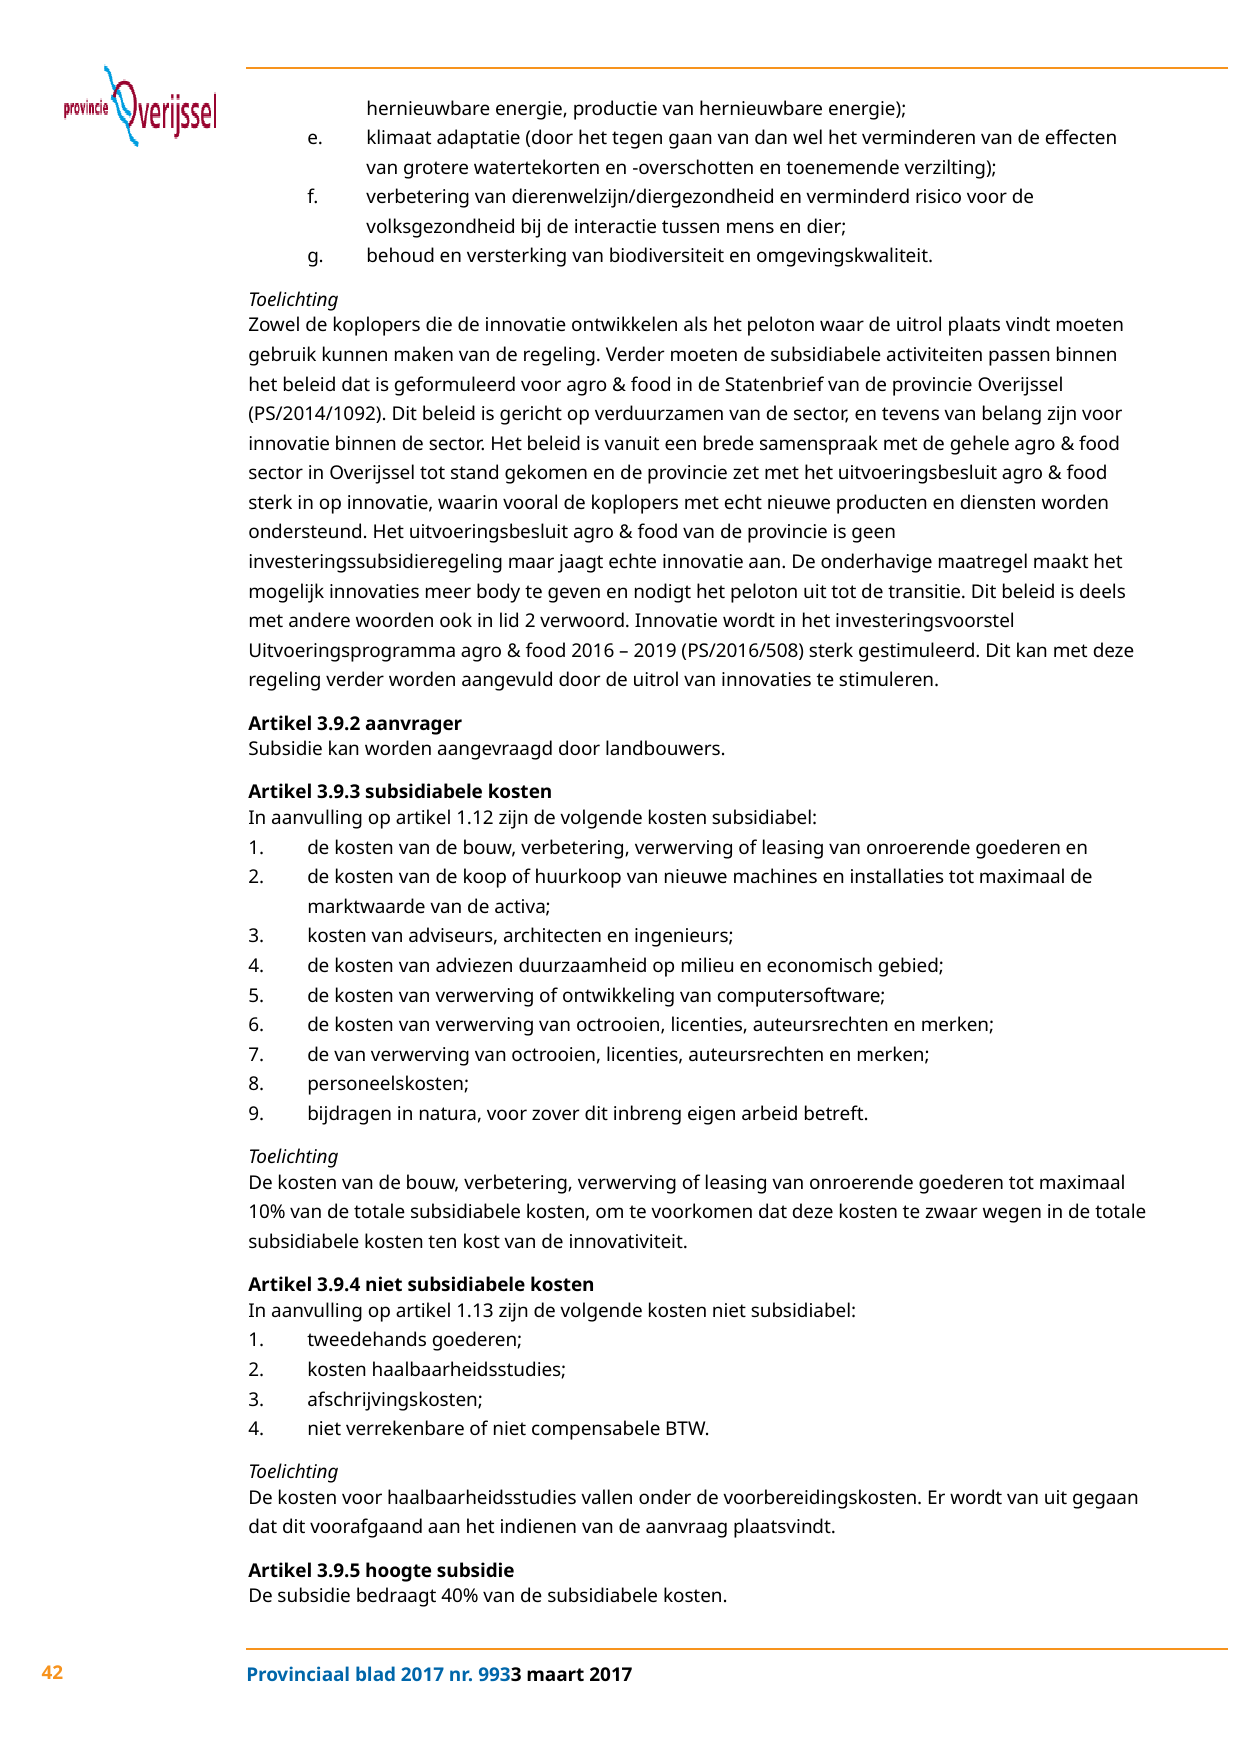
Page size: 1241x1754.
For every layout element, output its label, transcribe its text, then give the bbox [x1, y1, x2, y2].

list niet verrekenbare of niet compensabele BTW. [248, 1415, 1152, 1441]
text Toelichting [248, 1458, 1152, 1484]
list de kosten van verwerving van octrooien, licenties, auteursrechten en merken; [248, 1011, 1152, 1037]
list hernieuwbare energie, productie van hernieuwbare energie); [307, 95, 1152, 121]
text Zowel de koplopers die de innovatie ontwikkelen als het peloton waar de uitrol plaats vindt moeten gebruik kunnen maken van de regeling. Verder moeten de subsidiabele activiteiten passen binnen het beleid dat is geformuleerd voor agro & food in de Statenbrief van de provincie Overijssel (PS/2014/1092). Dit beleid is gericht op verduurzamen van de sector, en tevens van belang zijn voor innovatie binnen de sector. Het beleid is vanuit een brede samenspraak met de gehele agro & food sector in Overijssel tot stand gekomen en de provincie zet met het uitvoeringsbesluit agro & food sterk in op innovatie, waarin vooral de koplopers met echt nieuwe producten en diensten worden ondersteund. Het uitvoeringsbesluit agro & food van de provincie is geen investeringssubsidieregeling maar jaagt echte innovatie aan. De onderhavige maatregel maakt het mogelijk innovaties meer body te geven en nodigt het peloton uit tot de transitie. Dit beleid is deels met andere woorden ook in lid 2 verwoord. Innovatie wordt in het investeringsvoorstel Uitvoeringsprogramma agro & food 2016 – 2019 (PS/2016/508) sterk gestimuleerd. Dit kan met deze regeling verder worden aangevuld door de uitrol van innovaties te stimuleren. [248, 312, 1152, 692]
list kosten van adviseurs, architecten en ingenieurs; [248, 923, 1152, 948]
text Artikel 3.9.3 subsidiabele kosten [248, 778, 1152, 804]
list de kosten van de bouw, verbetering, verwerving of leasing van onroerende goederen en [248, 834, 1152, 859]
list de kosten van adviezen duurzaamheid op milieu en economisch gebied; [248, 952, 1152, 978]
list bijdragen in natura, voor zover dit inbreng eigen arbeid betreft. [248, 1100, 1152, 1126]
list de van verwerving van octrooien, licenties, auteursrechten en merken; [248, 1041, 1152, 1067]
text De subsidie bedraagt 40% van de subsidiabele kosten. [248, 1583, 1152, 1608]
list verbetering van dierenwelzijn/diergezondheid en verminderd risico voor de volksgezondheid bij de interactie tussen mens en dier; [307, 183, 1152, 239]
list afschrijvingskosten; [248, 1386, 1152, 1411]
text De kosten van de bouw, verbetering, verwerving of leasing van onroerende goederen tot maximaal 10% van de totale subsidiabele kosten, om te voorkomen dat deze kosten te zwaar wegen in de totale subsidiabele kosten ten kost van de innovativiteit. [248, 1169, 1152, 1254]
text In aanvulling op artikel 1.13 zijn de volgende kosten niet subsidiabel: [248, 1297, 1152, 1323]
text De kosten voor haalbaarheidsstudies vallen onder de voorbereidingskosten. Er wordt van uit gegaan dat dit voorafgaand aan het indienen van de aanvraag plaatsvindt. [248, 1484, 1152, 1539]
text Artikel 3.9.2 aanvrager [248, 710, 1152, 735]
list tweedehands goederen; [248, 1327, 1152, 1352]
list de kosten van de koop of huurkoop van nieuwe machines en installaties tot maximaal de marktwaarde van de activa; [248, 863, 1152, 919]
list kosten haalbaarheidsstudies; [248, 1356, 1152, 1382]
text Artikel 3.9.5 hoogte subsidie [248, 1557, 1152, 1583]
picture [41, 47, 231, 172]
list de kosten van verwerving of ontwikkeling van computersoftware; [248, 982, 1152, 1007]
text Toelichting [248, 1143, 1152, 1169]
list klimaat adaptatie (door het tegen gaan van dan wel het verminderen van de effecten van grotere watertekorten en -overschotten en toenemende verzilting); [307, 124, 1152, 180]
text In aanvulling op artikel 1.12 zijn de volgende kosten subsidiabel: [248, 804, 1152, 830]
list behoud en versterking van biodiversiteit en omgevingskwaliteit. [307, 243, 1152, 268]
text Toelichting [248, 286, 1152, 312]
text Artikel 3.9.4 niet subsidiabele kosten [248, 1271, 1152, 1297]
text Subsidie kan worden aangevraagd door landbouwers. [248, 735, 1152, 761]
list personeelskosten; [248, 1071, 1152, 1096]
